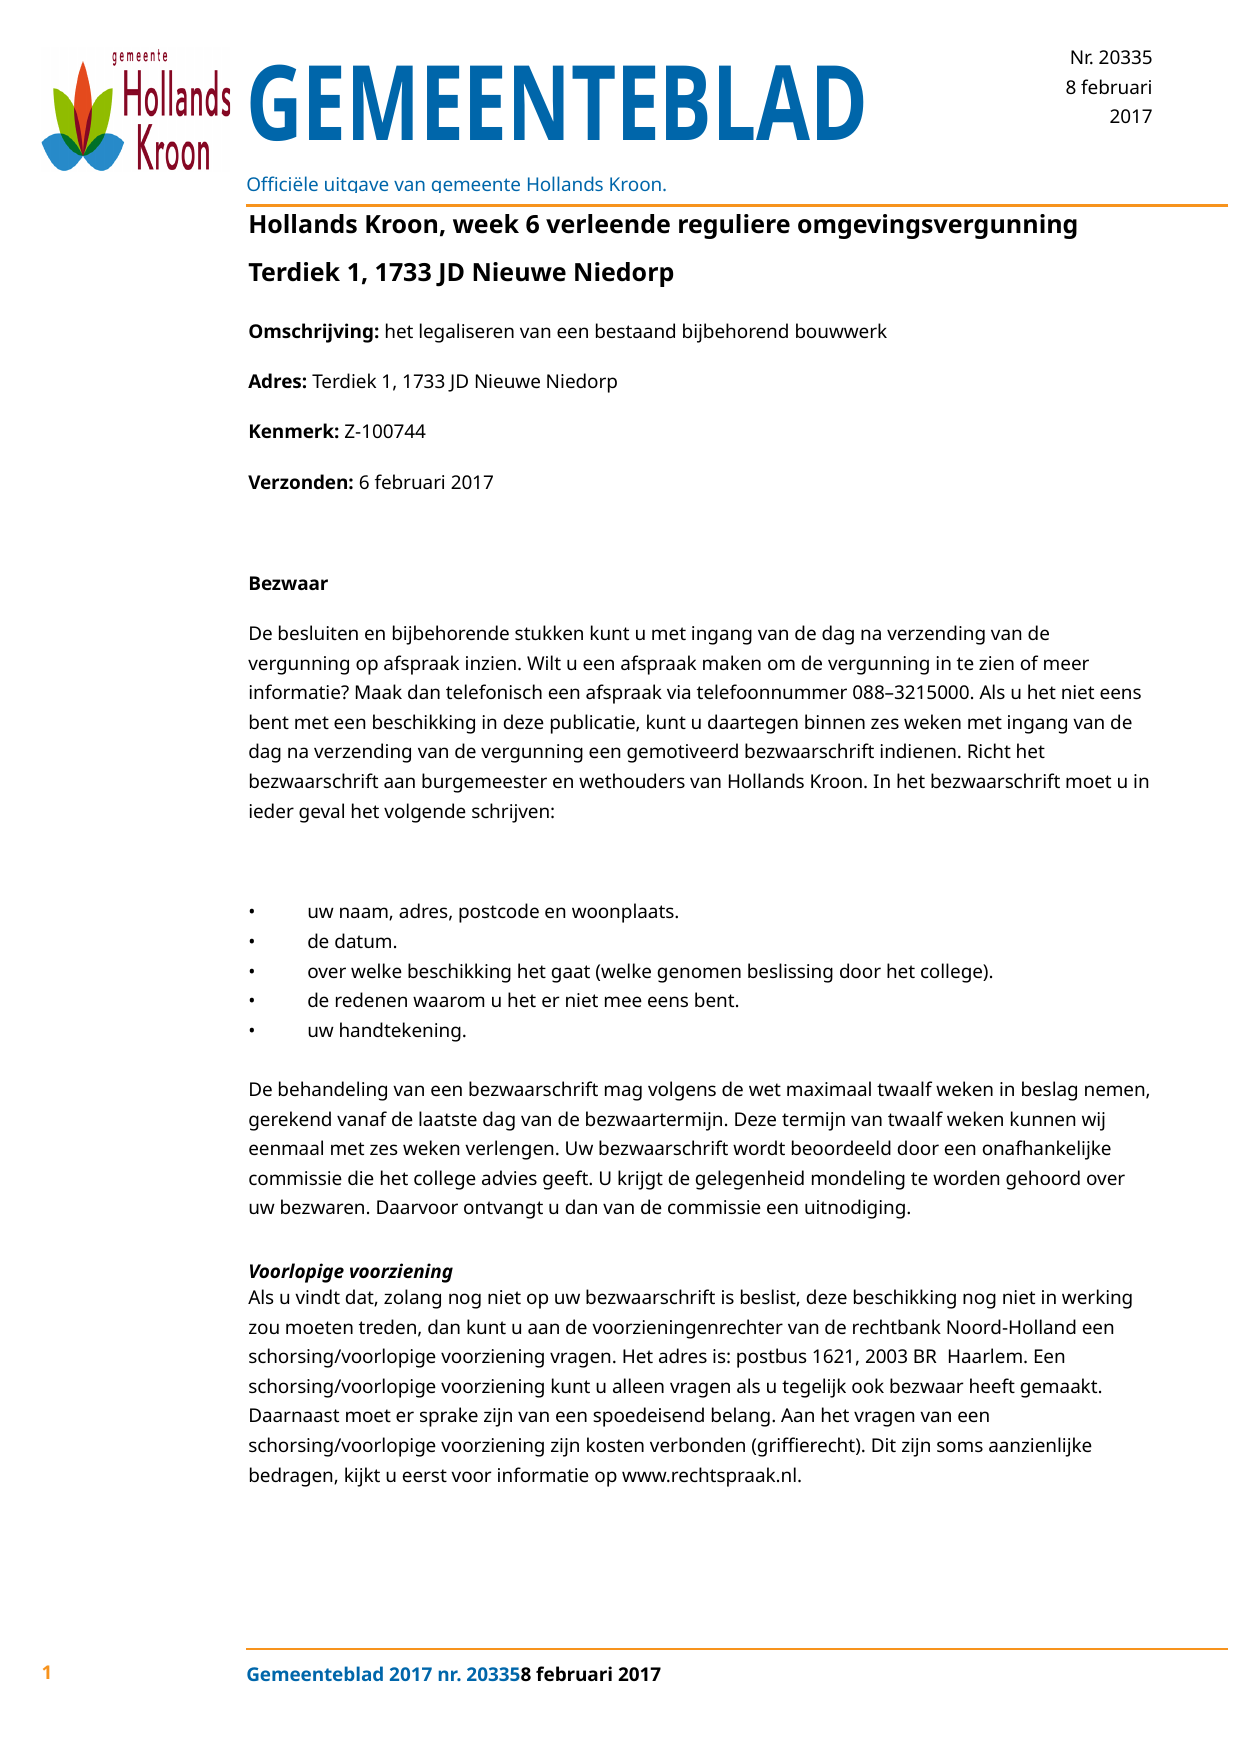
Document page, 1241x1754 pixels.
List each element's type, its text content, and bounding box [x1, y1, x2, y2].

text Als u vindt dat, zolang nog niet op uw bezwaarschrift is beslist, deze beschikking nog niet in werking zou moeten treden, dan kunt u aan de voorzieningenrechter van de rechtbank Noord-Holland een schorsing/voorlopige voorziening vragen. Het adres is: postbus 1621, 2003 BR Haarlem. Een schorsing/voorlopige voorziening kunt u alleen vragen als u tegelijk ook bezwaar heeft gemaakt. Daarnaast moet er sprake zijn van een spoedeisend belang. Aan het vragen van een schorsing/voorlopige voorziening zijn kosten verbonden (griffierecht). Dit zijn soms aanzienlijke bedragen, kijkt u eerst voor informatie op www.rechtspraak.nl. [248, 1284, 1152, 1487]
text De besluiten en bijbehorende stukken kunt u met ingang van de dag na verzending van de vergunning op afspraak inzien. Wilt u een afspraak maken om de vergunning in te zien of meer informatie? Maak dan telefonisch een afspraak via telefoonnummer 088–3215000. Als u het niet eens bent met een beschikking in deze publicatie, kunt u daartegen binnen zes weken met ingang van de dag na verzending van de vergunning een gemotiveerd bezwaarschrift indienen. Richt het bezwaarschrift aan burgemeester en wethouders van Hollands Kroon. In het bezwaarschrift moet u in ieder geval het volgende schrijven: [248, 620, 1152, 824]
text De behandeling van een bezwaarschrift mag volgens de wet maximaal twaalf weken in beslag nemen, gerekend vanaf de laatste dag van de bezwaartermijn. Deze termijn van twaalf weken kunnen wij eenmaal met zes weken verlengen. Uw bezwaarschrift wordt beoordeeld door een onafhankelijke commissie die het college advies geeft. U krijgt de gelegenheid mondeling te worden gehoord over uw bezwaren. Daarvoor ontvangt u dan van de commissie een uitnodiging. [248, 1076, 1152, 1220]
text Voorlopige voorziening [248, 1258, 1152, 1284]
picture [41, 47, 231, 172]
text Kenmerk: Z-100744 [248, 419, 1152, 444]
list de redenen waarom u het er niet mee eens bent. [248, 987, 1152, 1013]
text Adres: Terdiek 1, 1733 JD Nieuwe Niedorp [248, 368, 1152, 394]
text Verzonden: 6 februari 2017 [248, 469, 1152, 495]
text Omschrijving: het legaliseren van een bestaand bijbehorend bouwwerk [248, 318, 1152, 344]
text Hollands Kroon, week 6 verleende reguliere omgevingsvergunning Terdiek 1, 1733 JD Nieuwe Niedorp [248, 207, 1152, 288]
list over welke beschikking het gaat (welke genomen beslissing door het college). [248, 958, 1152, 984]
list uw naam, adres, postcode en woonplaats. [248, 899, 1152, 924]
list de datum. [248, 928, 1152, 954]
list uw handtekening. [248, 1017, 1152, 1043]
text Bezwaar [248, 570, 1152, 596]
